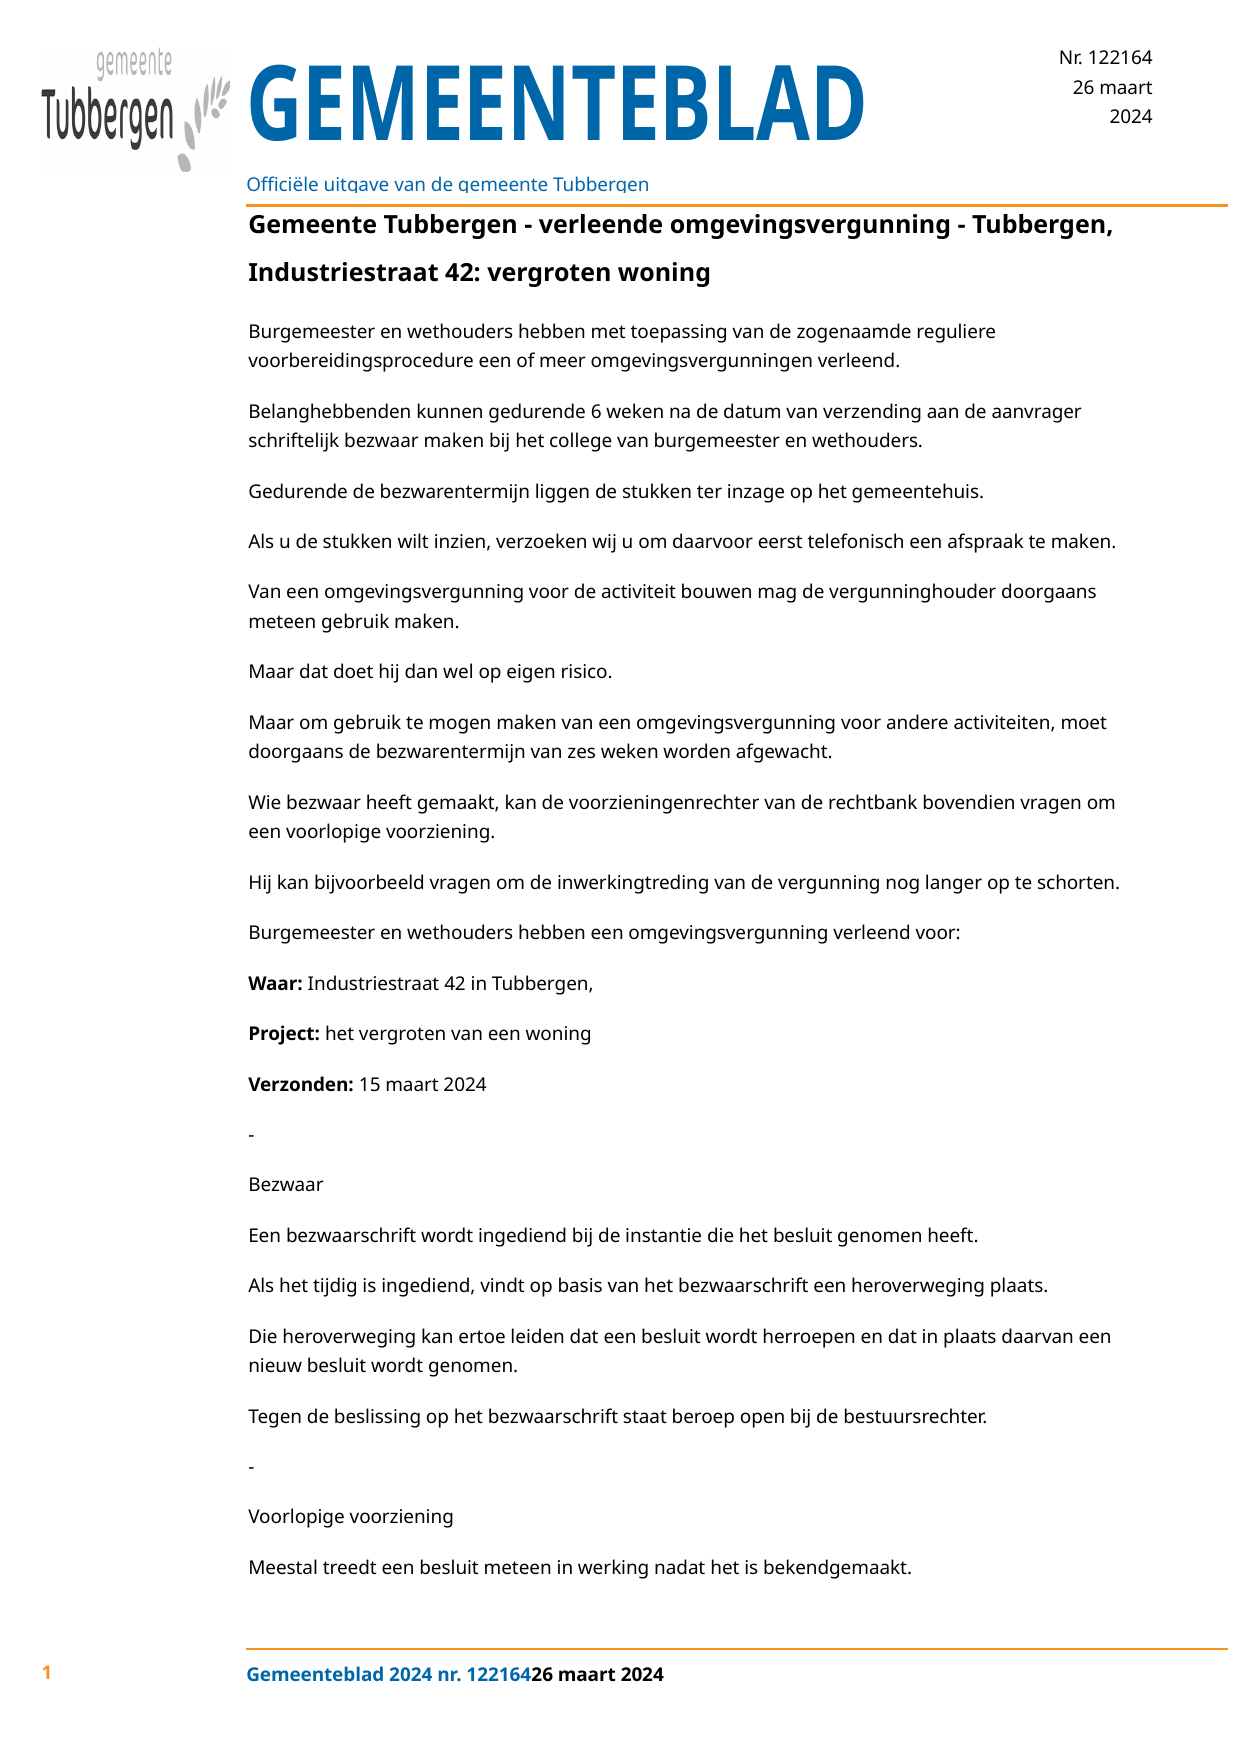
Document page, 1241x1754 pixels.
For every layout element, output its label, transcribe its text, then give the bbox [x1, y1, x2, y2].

text Hij kan bijvoorbeeld vragen om de inwerkingtreding van de vergunning nog langer op te schorten. [248, 869, 1152, 895]
text Die heroverweging kan ertoe leiden dat een besluit wordt herroepen en dat in plaats daarvan een nieuw besluit wordt genomen. [248, 1323, 1152, 1378]
text Meestal treedt een besluit meteen in werking nadat het is bekendgemaakt. [248, 1554, 1152, 1580]
picture [41, 47, 231, 172]
text Van een omgevingsvergunning voor de activiteit bouwen mag de vergunninghouder doorgaans meteen gebruik maken. [248, 579, 1152, 634]
text - [248, 1453, 1152, 1479]
text Waar: Industriestraat 42 in Tubbergen, [248, 970, 1152, 996]
text Burgemeester en wethouders hebben met toepassing van de zogenaamde reguliere voorbereidingsprocedure een of meer omgevingsvergunningen verleend. [248, 318, 1152, 373]
text - [248, 1121, 1152, 1147]
text Wie bezwaar heeft gemaakt, kan de voorzieningenrechter van de rechtbank bovendien vragen om een voorlopige voorziening. [248, 789, 1152, 844]
text Maar dat doet hij dan wel op eigen risico. [248, 659, 1152, 684]
text Verzonden: 15 maart 2024 [248, 1071, 1152, 1097]
text Maar om gebruik te mogen maken van een omgevingsvergunning voor andere activiteiten, moet doorgaans de bezwarentermijn van zes weken worden afgewacht. [248, 709, 1152, 764]
text Gedurende de bezwarentermijn liggen de stukken ter inzage op het gemeentehuis. [248, 478, 1152, 504]
text Als u de stukken wilt inzien, verzoeken wij u om daarvoor eerst telefonisch een afspraak te maken. [248, 528, 1152, 554]
text Voorlopige voorziening [248, 1504, 1152, 1529]
text Gemeente Tubbergen - verleende omgevingsvergunning - Tubbergen, Industriestraat 42: vergroten woning [248, 207, 1152, 288]
text Burgemeester en wethouders hebben een omgevingsvergunning verleend voor: [248, 919, 1152, 945]
text Bezwaar [248, 1172, 1152, 1197]
text Als het tijdig is ingediend, vindt op basis van het bezwaarschrift een heroverweging plaats. [248, 1272, 1152, 1298]
text Belanghebbenden kunnen gedurende 6 weken na de datum van verzending aan de aanvrager schriftelijk bezwaar maken bij het college van burgemeester en wethouders. [248, 398, 1152, 453]
text Een bezwaarschrift wordt ingediend bij de instantie die het besluit genomen heeft. [248, 1222, 1152, 1248]
text Project: het vergroten van een woning [248, 1020, 1152, 1046]
text Tegen de beslissing op het bezwaarschrift staat beroep open bij de bestuursrechter. [248, 1403, 1152, 1429]
